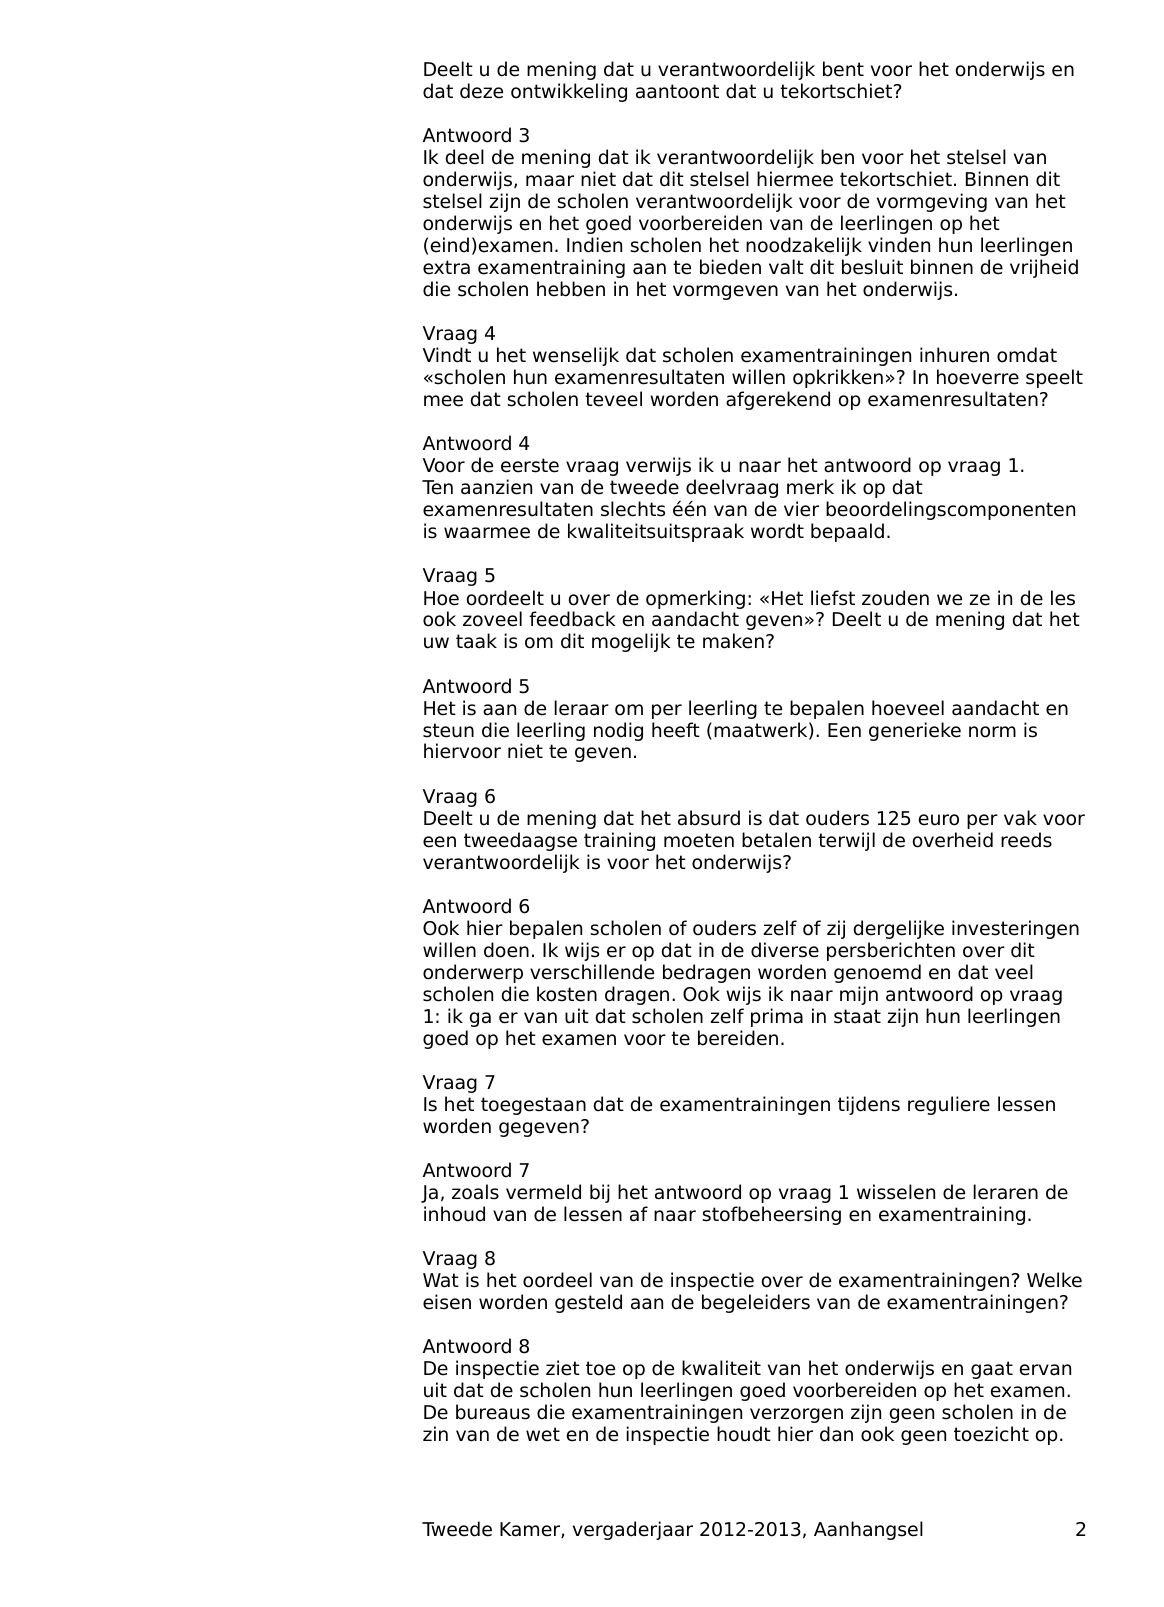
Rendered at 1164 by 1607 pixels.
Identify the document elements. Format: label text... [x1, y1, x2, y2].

text Antwoord 6 [422, 896, 1087, 918]
text Vraag 4 [422, 323, 1087, 345]
text Antwoord 5 [422, 676, 1087, 697]
text De inspectie ziet toe op de kwaliteit van het onderwijs en gaat ervan uit dat de scholen hun leerlingen goed voorbereiden op het examen. De bureaus die examentrainingen verzorgen zijn geen scholen in de zin van de wet en de inspectie houdt hier dan ook geen toezicht op. [422, 1358, 1087, 1446]
text Deelt u de mening dat het absurd is dat ouders 125 euro per vak voor een tweedaagse training moeten betalen terwijl de overheid reeds verantwoordelijk is voor het onderwijs? [422, 808, 1087, 873]
text Antwoord 8 [422, 1336, 1087, 1358]
text Antwoord 3 [422, 125, 1087, 147]
text Antwoord 4 [422, 433, 1087, 455]
text Vraag 6 [422, 786, 1087, 808]
text Vraag 5 [422, 565, 1087, 587]
text Is het toegestaan dat de examentrainingen tijdens reguliere lessen worden gegeven? [422, 1094, 1087, 1138]
text Hoe oordeelt u over de opmerking: «Het liefst zouden we ze in de les ook zoveel feedback en aandacht geven»? Deelt u de mening dat het uw taak is om dit mogelijk te maken? [422, 587, 1087, 653]
text Het is aan de leraar om per leerling te bepalen hoeveel aandacht en steun die leerling nodig heeft (maatwerk). Een generieke norm is hiervoor niet te geven. [422, 697, 1087, 763]
text Ten aanzien van de tweede deelvraag merk ik op dat examenresultaten slechts één van de vier beoordelingscomponenten is waarmee de kwaliteitsuitspraak wordt bepaald. [422, 477, 1087, 543]
text Ja, zoals vermeld bij het antwoord op vraag 1 wisselen de leraren de inhoud van de lessen af naar stofbeheersing en examentraining. [422, 1182, 1087, 1226]
text Vindt u het wenselijk dat scholen examentrainingen inhuren omdat «scholen hun examenresultaten willen opkrikken»? In hoeverre speelt mee dat scholen teveel worden afgerekend op examenresultaten? [422, 345, 1087, 411]
text Wat is het oordeel van de inspectie over de examentrainingen? Welke eisen worden gesteld aan de begeleiders van de examentrainingen? [422, 1270, 1087, 1314]
text Voor de eerste vraag verwijs ik u naar het antwoord op vraag 1. [422, 455, 1087, 477]
text Vraag 8 [422, 1248, 1087, 1270]
text Deelt u de mening dat u verantwoordelijk bent voor het onderwijs en dat deze ontwikkeling aantoont dat u tekortschiet? [422, 59, 1087, 103]
text Antwoord 7 [422, 1160, 1087, 1182]
text Ook hier bepalen scholen of ouders zelf of zij dergelijke investeringen willen doen. Ik wijs er op dat in de diverse persberichten over dit onderwerp verschillende bedragen worden genoemd en dat veel scholen die kosten dragen. Ook wijs ik naar mijn antwoord op vraag 1: ik ga er van uit dat scholen zelf prima in staat zijn hun leerlingen goed op het examen voor te bereiden. [422, 918, 1087, 1049]
text Ik deel de mening dat ik verantwoordelijk ben voor het stelsel van onderwijs, maar niet dat dit stelsel hiermee tekortschiet. Binnen dit stelsel zijn de scholen verantwoordelijk voor de vormgeving van het onderwijs en het goed voorbereiden van de leerlingen op het (eind)examen. Indien scholen het noodzakelijk vinden hun leerlingen extra examentraining aan te bieden valt dit besluit binnen de vrijheid die scholen hebben in het vormgeven van het onderwijs. [422, 147, 1087, 301]
text Vraag 7 [422, 1072, 1087, 1094]
